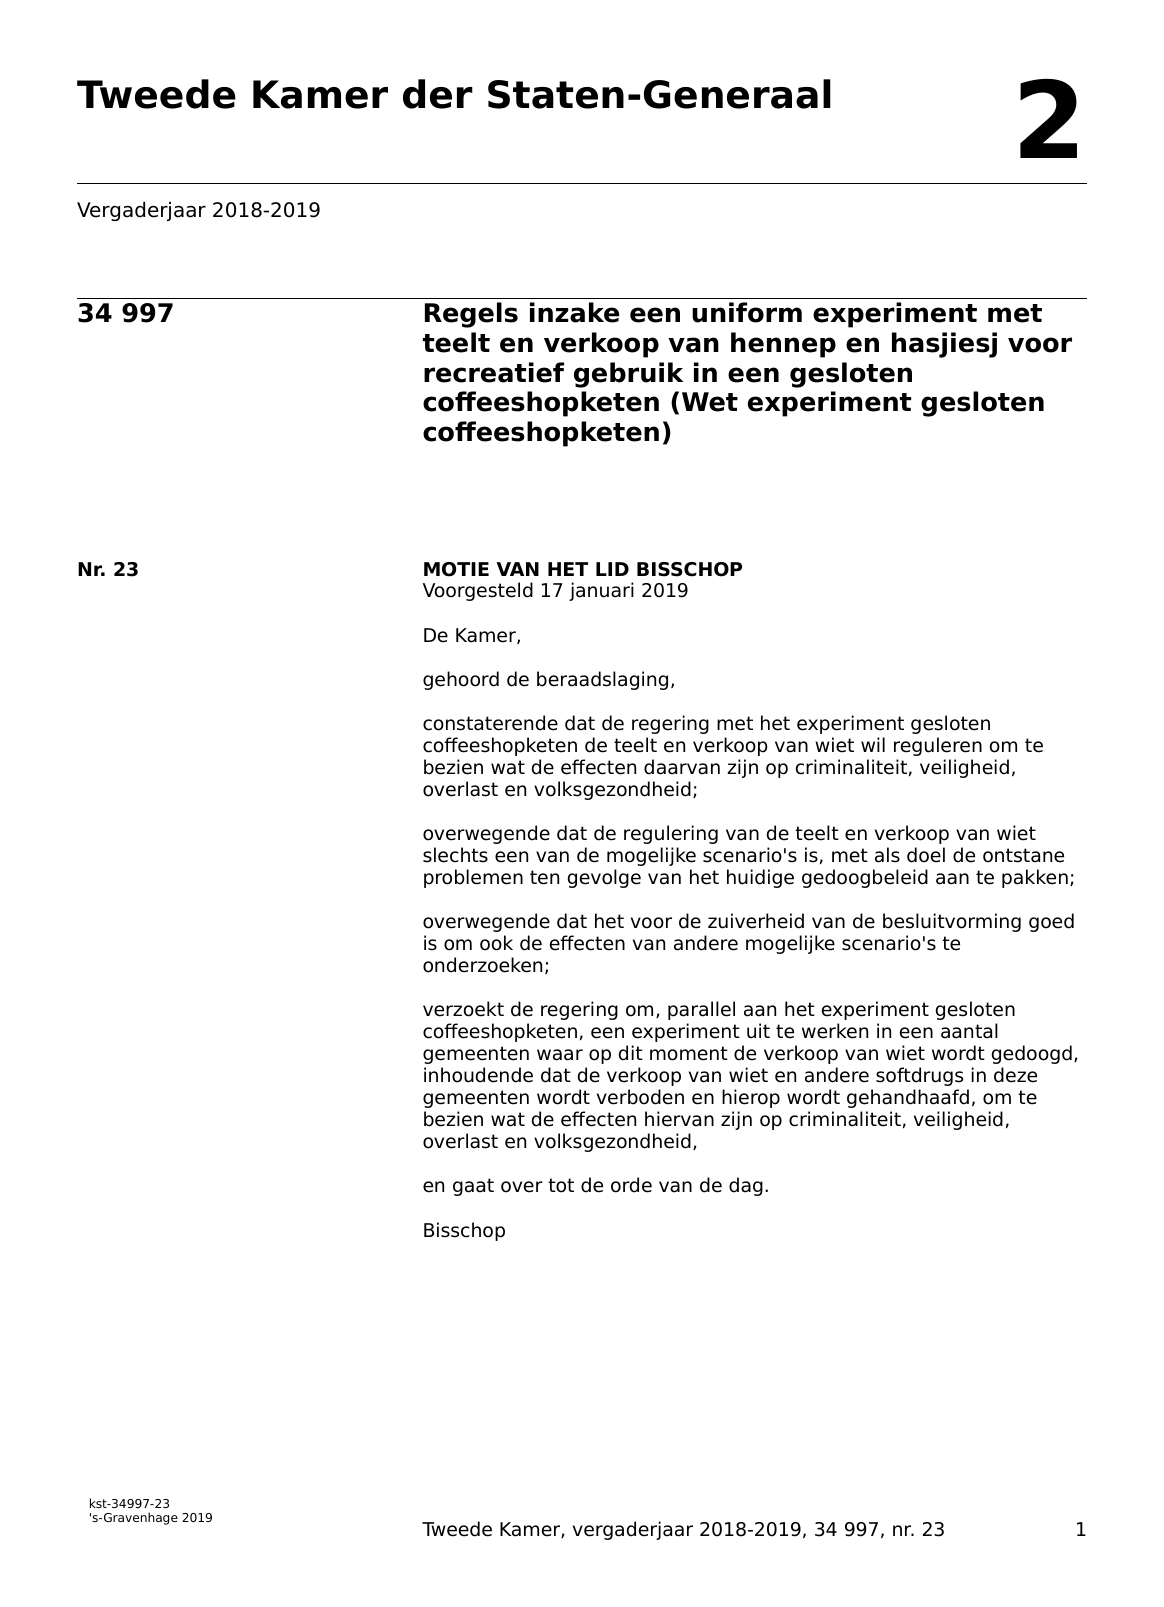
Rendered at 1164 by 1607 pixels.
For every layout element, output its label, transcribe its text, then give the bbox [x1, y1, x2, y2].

text overwegende dat de regulering van de teelt en verkoop van wiet slechts een van de mogelijke scenario's is, met als doel de ontstane problemen ten gevolge van het huidige gedoogbeleid aan te pakken; [422, 823, 1087, 889]
text kst-34997-23 [88, 1497, 323, 1511]
subtitle Nr. 23 MOTIE VAN HET LID BISSCHOP [77, 558, 1087, 580]
text en gaat over tot de orde van de dag. [422, 1175, 1087, 1197]
text Voorgesteld 17 januari 2019 [422, 580, 1087, 602]
text Bisschop [422, 1219, 1087, 1241]
text De Kamer, [422, 624, 1087, 647]
table_cell Vergaderjaar 2018-2019 [77, 184, 1087, 298]
table_header 2 [886, 59, 1087, 183]
text verzoekt de regering om, parallel aan het experiment gesloten coffeeshopketen, een experiment uit te werken in een aantal gemeenten waar op dit moment de verkoop van wiet wordt gedoogd, inhoudende dat de verkoop van wiet en andere softdrugs in deze gemeenten wordt verboden en hierop wordt gehandhaafd, om te bezien wat de effecten hiervan zijn op criminaliteit, veiligheid, overlast en volksgezondheid, [422, 999, 1087, 1153]
table_header Tweede Kamer der Staten-Generaal [77, 59, 886, 183]
text 's-Gravenhage 2019 [88, 1511, 323, 1525]
subtitle 34 997 Regels inzake een uniform experiment met teelt en verkoop van hennep en hasjiesj voor recreatief gebruik in een gesloten coffeeshopketen (Wet experiment gesloten coffeeshopketen) [77, 299, 1087, 447]
text constaterende dat de regering met het experiment gesloten coffeeshopketen de teelt en verkoop van wiet wil reguleren om te bezien wat de effecten daarvan zijn op criminaliteit, veiligheid, overlast en volksgezondheid; [422, 713, 1087, 801]
text overwegende dat het voor de zuiverheid van de besluitvorming goed is om ook de effecten van andere mogelijke scenario's te onderzoeken; [422, 911, 1087, 977]
text gehoord de beraadslaging, [422, 669, 1087, 691]
